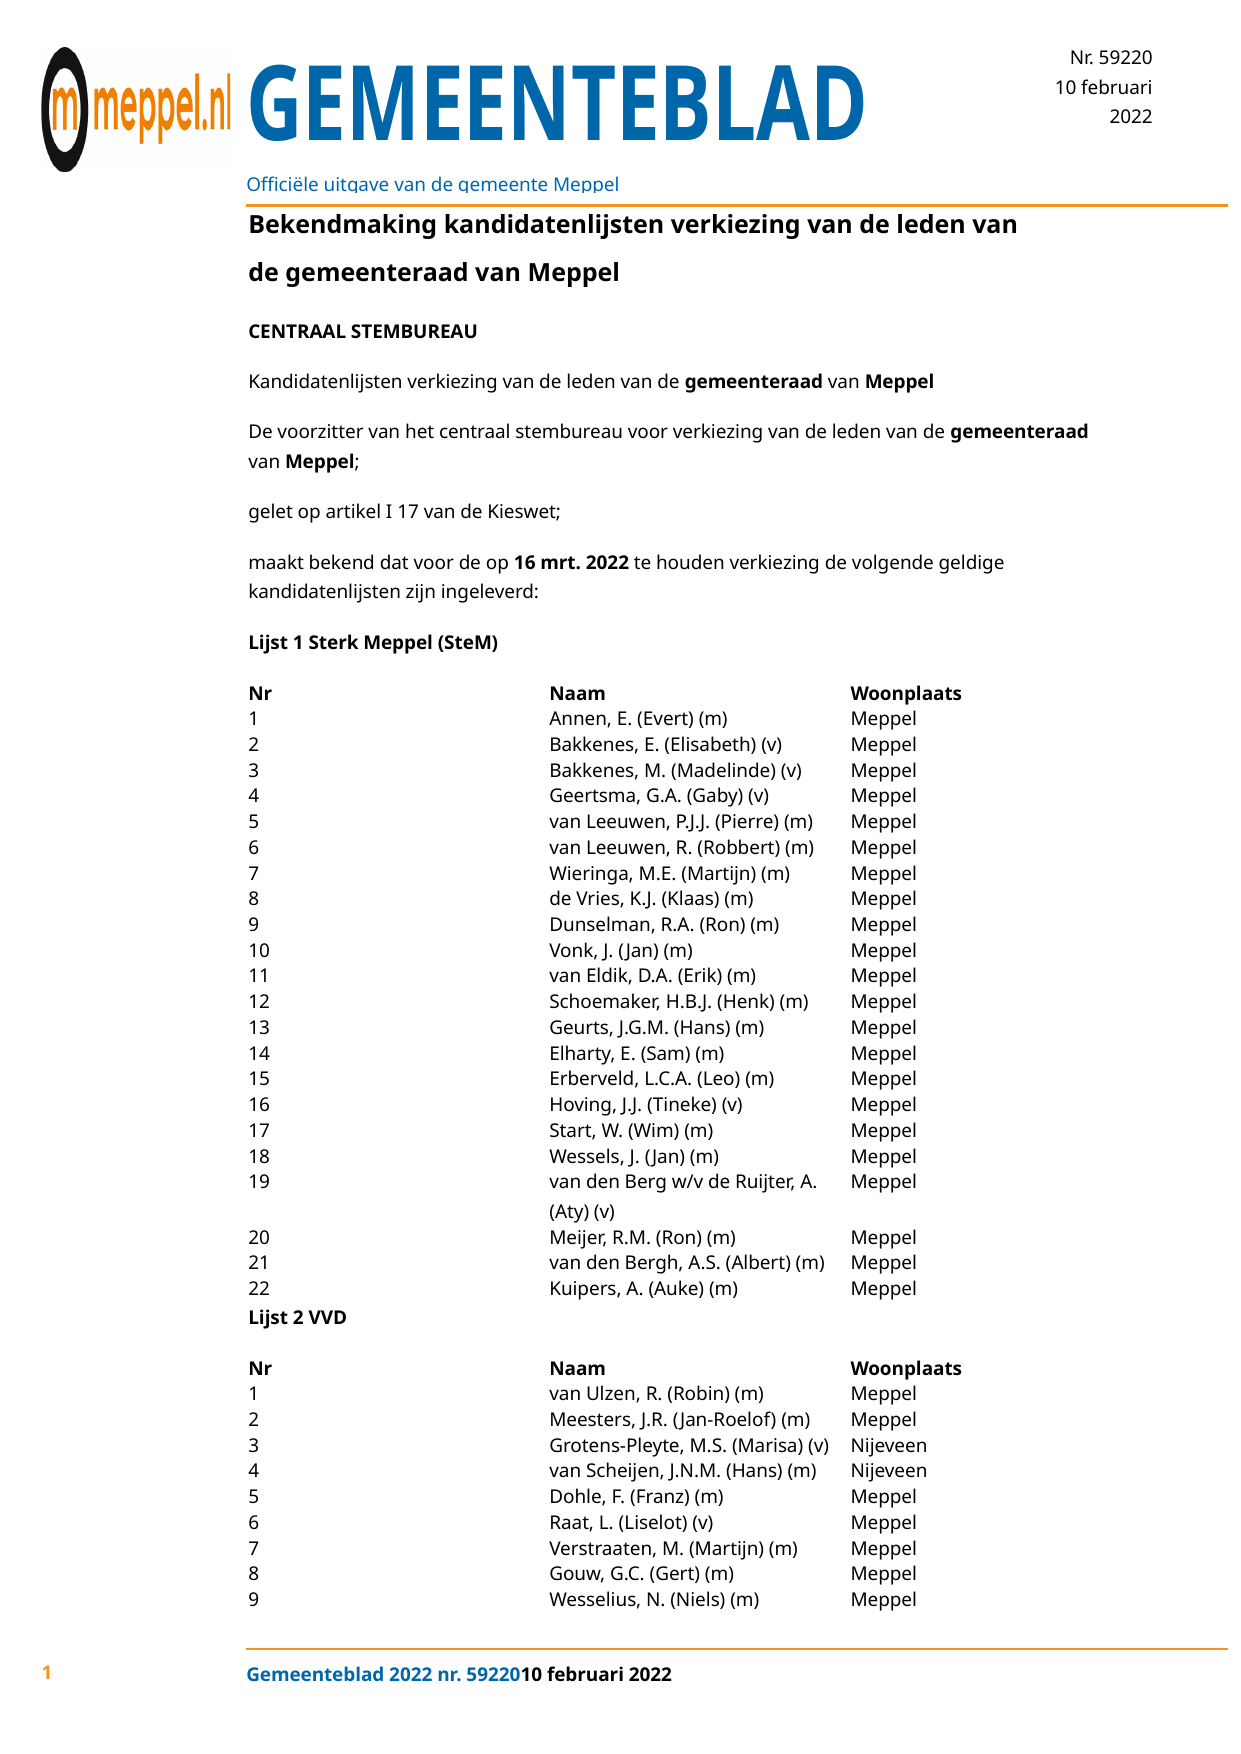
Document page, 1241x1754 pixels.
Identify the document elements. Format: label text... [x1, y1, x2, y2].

table_cell Meppel [850, 1117, 1152, 1143]
table_cell Elharty, E. (Sam) (m) [549, 1040, 850, 1066]
table_cell Meppel [850, 731, 1152, 757]
table_cell van Eldik, D.A. (Erik) (m) [549, 963, 850, 988]
table_cell Kuipers, A. (Auke) (m) [549, 1275, 850, 1301]
table_cell 2 [248, 1406, 549, 1432]
table_cell Meppel [850, 1169, 1152, 1224]
table_cell van Ulzen, R. (Robin) (m) [549, 1381, 850, 1406]
table_cell 5 [248, 808, 549, 834]
table_cell 15 [248, 1066, 549, 1091]
table_cell Meppel [850, 911, 1152, 937]
table_cell van Leeuwen, P.J.J. (Pierre) (m) [549, 808, 850, 834]
picture [41, 47, 231, 172]
table_cell Meppel [850, 1091, 1152, 1117]
table_cell Meppel [850, 963, 1152, 988]
table_cell Nijeveen [850, 1458, 1152, 1483]
table_cell Start, W. (Wim) (m) [549, 1117, 850, 1143]
text Lijst 2 VVD [248, 1304, 1152, 1330]
table_cell 4 [248, 1458, 549, 1483]
table_cell Raat, L. (Liselot) (v) [549, 1509, 850, 1535]
table_cell Meppel [850, 1535, 1152, 1561]
table_cell 8 [248, 1561, 549, 1586]
table_cell 9 [248, 1586, 549, 1612]
table_header Naam [549, 680, 850, 705]
table_cell 4 [248, 783, 549, 808]
table_cell de Vries, K.J. (Klaas) (m) [549, 886, 850, 911]
table_cell 20 [248, 1224, 549, 1249]
table_cell Nijeveen [850, 1432, 1152, 1458]
table_cell Meppel [850, 834, 1152, 860]
table_cell Schoemaker, H.B.J. (Henk) (m) [549, 989, 850, 1014]
table_cell Meppel [850, 1484, 1152, 1509]
table_cell 11 [248, 963, 549, 988]
table_cell 2 [248, 731, 549, 757]
table_cell Annen, E. (Evert) (m) [549, 705, 850, 731]
table_cell Meppel [850, 705, 1152, 731]
table_cell van den Berg w/v de Ruijter, A. (Aty) (v) [549, 1169, 850, 1224]
table_cell Geurts, J.G.M. (Hans) (m) [549, 1014, 850, 1040]
table_cell 1 [248, 1381, 549, 1406]
table_cell Meppel [850, 989, 1152, 1014]
text Kandidatenlijsten verkiezing van de leden van de gemeenteraad van Meppel [248, 368, 1152, 394]
table_cell Hoving, J.J. (Tineke) (v) [549, 1091, 850, 1117]
table_cell Dunselman, R.A. (Ron) (m) [549, 911, 850, 937]
table_cell 16 [248, 1091, 549, 1117]
table_cell 6 [248, 1509, 549, 1535]
text gelet op artikel I 17 van de Kieswet; [248, 499, 1152, 524]
table_cell Verstraaten, M. (Martijn) (m) [549, 1535, 850, 1561]
table_cell 14 [248, 1040, 549, 1066]
text Bekendmaking kandidatenlijsten verkiezing van de leden van de gemeenteraad van Meppel [248, 207, 1152, 288]
table_cell Meppel [850, 757, 1152, 783]
table_cell 7 [248, 1535, 549, 1561]
table_cell van Leeuwen, R. (Robbert) (m) [549, 834, 850, 860]
table_cell Meppel [850, 886, 1152, 911]
table_cell Vonk, J. (Jan) (m) [549, 937, 850, 963]
table_cell 7 [248, 860, 549, 886]
table_header Naam [549, 1355, 850, 1381]
table_cell Grotens-Pleyte, M.S. (Marisa) (v) [549, 1432, 850, 1458]
text CENTRAAL STEMBUREAU [248, 318, 1152, 344]
table_cell 21 [248, 1250, 549, 1275]
table_cell Meppel [850, 1250, 1152, 1275]
table_cell Meppel [850, 1066, 1152, 1091]
table_cell Meesters, J.R. (Jan-Roelof) (m) [549, 1406, 850, 1432]
table_cell 8 [248, 886, 549, 911]
table_cell 3 [248, 757, 549, 783]
table_cell Erberveld, L.C.A. (Leo) (m) [549, 1066, 850, 1091]
table_cell Meppel [850, 1561, 1152, 1586]
table_cell 10 [248, 937, 549, 963]
table_cell Meppel [850, 1040, 1152, 1066]
table_cell Meppel [850, 808, 1152, 834]
table_header Woonplaats [850, 680, 1152, 705]
table_cell Meppel [850, 1014, 1152, 1040]
table_cell van Scheijen, J.N.M. (Hans) (m) [549, 1458, 850, 1483]
table_cell 18 [248, 1143, 549, 1168]
table_cell Meppel [850, 1275, 1152, 1301]
table_cell 17 [248, 1117, 549, 1143]
table_cell Meppel [850, 1586, 1152, 1612]
table_cell Bakkenes, E. (Elisabeth) (v) [549, 731, 850, 757]
table_cell Meppel [850, 860, 1152, 886]
table_cell 5 [248, 1484, 549, 1509]
table_cell Gouw, G.C. (Gert) (m) [549, 1561, 850, 1586]
table_cell Geertsma, G.A. (Gaby) (v) [549, 783, 850, 808]
table_cell Meppel [850, 937, 1152, 963]
table_cell 12 [248, 989, 549, 1014]
text maakt bekend dat voor de op 16 mrt. 2022 te houden verkiezing de volgende geldige kandidatenlijsten zijn ingeleverd: [248, 549, 1152, 604]
table_cell Meijer, R.M. (Ron) (m) [549, 1224, 850, 1249]
table_cell Wessels, J. (Jan) (m) [549, 1143, 850, 1168]
table_cell Bakkenes, M. (Madelinde) (v) [549, 757, 850, 783]
table_cell Meppel [850, 1509, 1152, 1535]
table_cell Meppel [850, 1143, 1152, 1168]
table_cell Meppel [850, 1381, 1152, 1406]
table_header Nr [248, 1355, 549, 1381]
text Lijst 1 Sterk Meppel (SteM) [248, 629, 1152, 655]
text De voorzitter van het centraal stembureau voor verkiezing van de leden van de gemeenteraad van Meppel; [248, 419, 1152, 474]
table_cell van den Bergh, A.S. (Albert) (m) [549, 1250, 850, 1275]
table_cell Meppel [850, 1406, 1152, 1432]
table_cell 13 [248, 1014, 549, 1040]
table_cell 3 [248, 1432, 549, 1458]
table_cell Meppel [850, 783, 1152, 808]
table_cell 9 [248, 911, 549, 937]
table_cell 19 [248, 1169, 549, 1224]
table_cell Dohle, F. (Franz) (m) [549, 1484, 850, 1509]
table_cell Meppel [850, 1224, 1152, 1249]
table_header Nr [248, 680, 549, 705]
table_cell 6 [248, 834, 549, 860]
table_header Woonplaats [850, 1355, 1152, 1381]
table_cell 1 [248, 705, 549, 731]
table_cell 22 [248, 1275, 549, 1301]
table_cell Wieringa, M.E. (Martijn) (m) [549, 860, 850, 886]
table_cell Wesselius, N. (Niels) (m) [549, 1586, 850, 1612]
